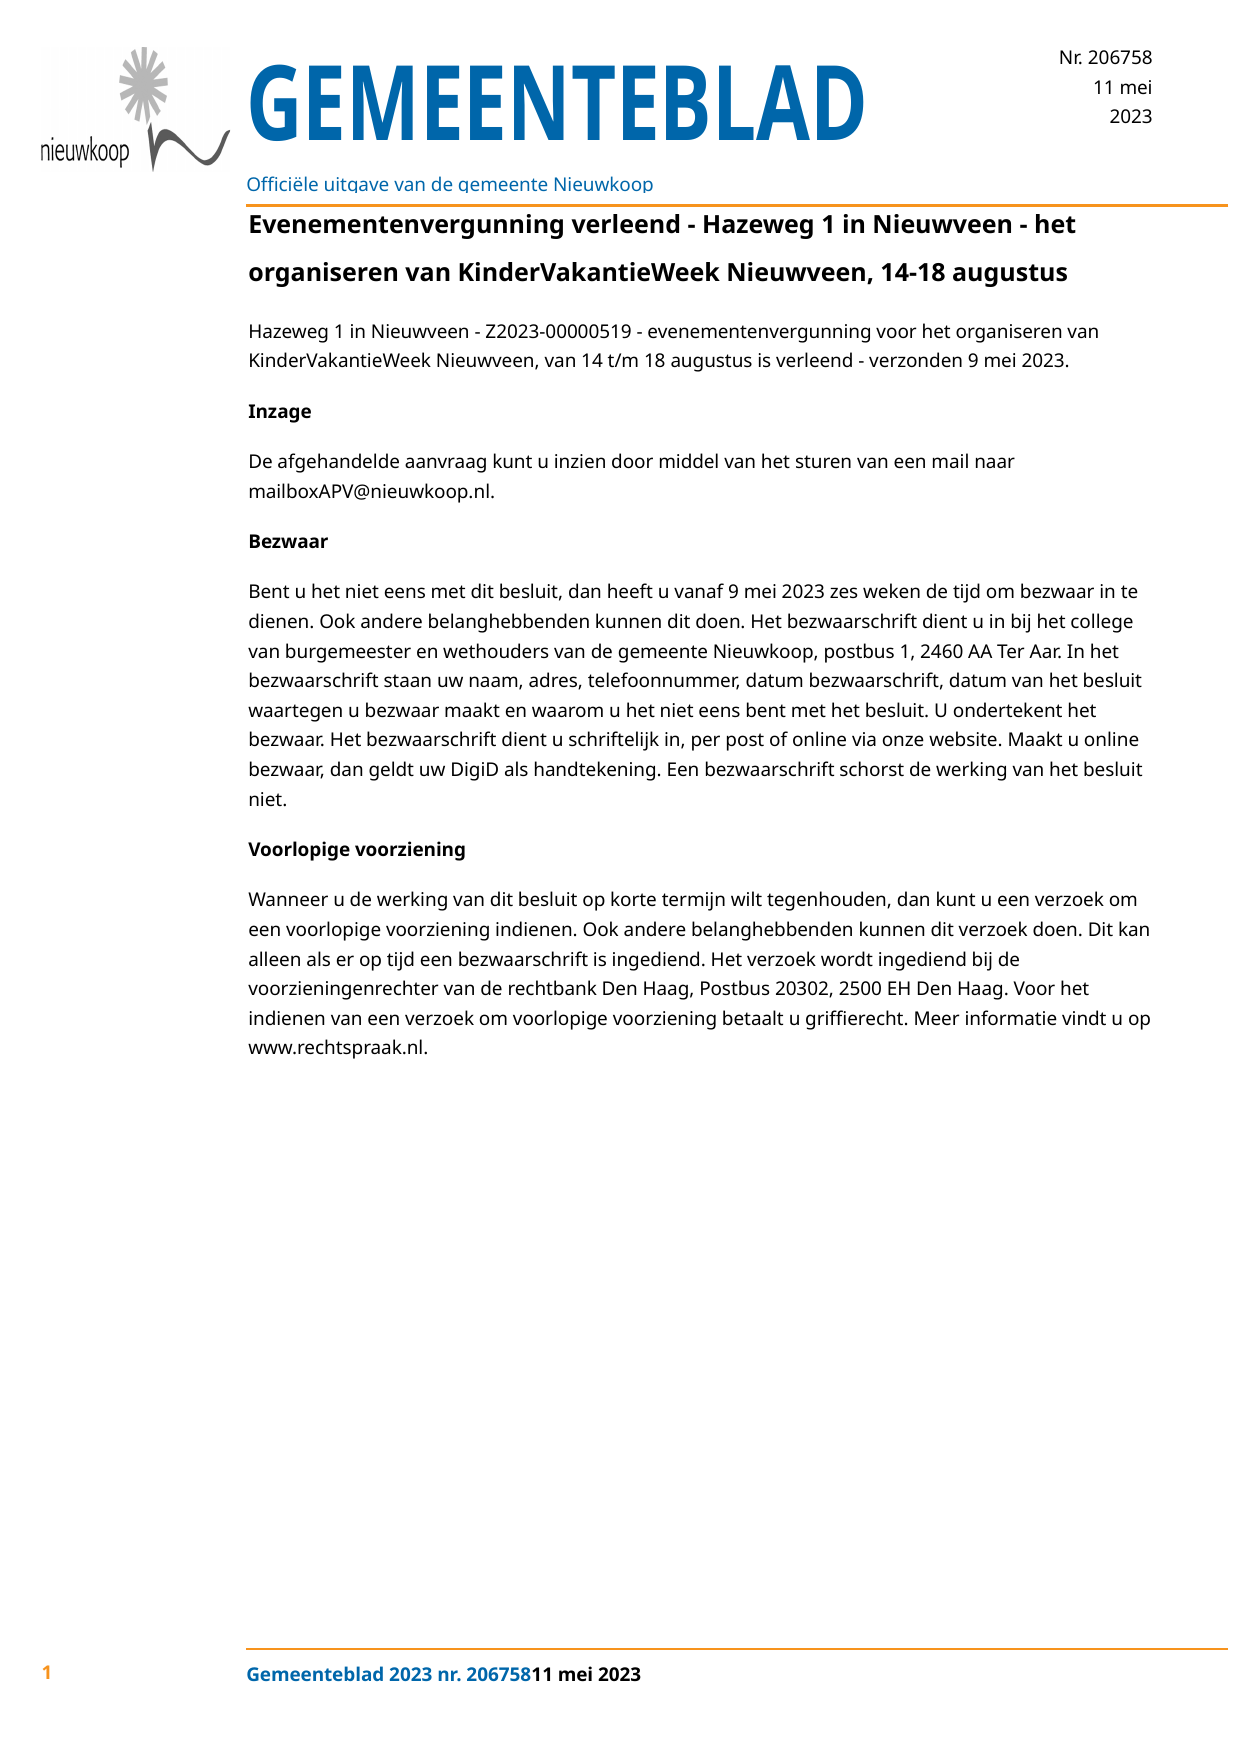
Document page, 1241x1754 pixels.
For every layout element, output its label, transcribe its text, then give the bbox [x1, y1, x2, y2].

text Voorlopige voorziening [248, 836, 1152, 862]
text Bent u het niet eens met dit besluit, dan heeft u vanaf 9 mei 2023 zes weken de tijd om bezwaar in te dienen. Ook andere belanghebbenden kunnen dit doen. Het bezwaarschrift dient u in bij het college van burgemeester en wethouders van de gemeente Nieuwkoop, postbus 1, 2460 AA Ter Aar. In het bezwaarschrift staan uw naam, adres, telefoonnummer, datum bezwaarschrift, datum van het besluit waartegen u bezwaar maakt en waarom u het niet eens bent met het besluit. U ondertekent het bezwaar. Het bezwaarschrift dient u schriftelijk in, per post of online via onze website. Maakt u online bezwaar, dan geldt uw DigiD als handtekening. Een bezwaarschrift schorst de werking van het besluit niet. [248, 579, 1152, 812]
text Inzage [248, 398, 1152, 424]
picture [41, 47, 231, 172]
text De afgehandelde aanvraag kunt u inzien door middel van het sturen van een mail naar mailboxAPV@nieuwkoop.nl. [248, 448, 1152, 504]
text Bezwaar [248, 528, 1152, 554]
text Evenementenvergunning verleend - Hazeweg 1 in Nieuwveen - het organiseren van KinderVakantieWeek Nieuwveen, 14-18 augustus [248, 207, 1152, 288]
text Wanneer u de werking van dit besluit op korte termijn wilt tegenhouden, dan kunt u een verzoek om een voorlopige voorziening indienen. Ook andere belanghebbenden kunnen dit verzoek doen. Dit kan alleen als er op tijd een bezwaarschrift is ingediend. Het verzoek wordt ingediend bij de voorzieningenrechter van de rechtbank Den Haag, Postbus 20302, 2500 EH Den Haag. Voor het indienen van een verzoek om voorlopige voorziening betaalt u griffierecht. Meer informatie vindt u op www.rechtspraak.nl. [248, 887, 1152, 1060]
text Hazeweg 1 in Nieuwveen - Z2023-00000519 - evenementenvergunning voor het organiseren van KinderVakantieWeek Nieuwveen, van 14 t/m 18 augustus is verleend - verzonden 9 mei 2023. [248, 318, 1152, 373]
